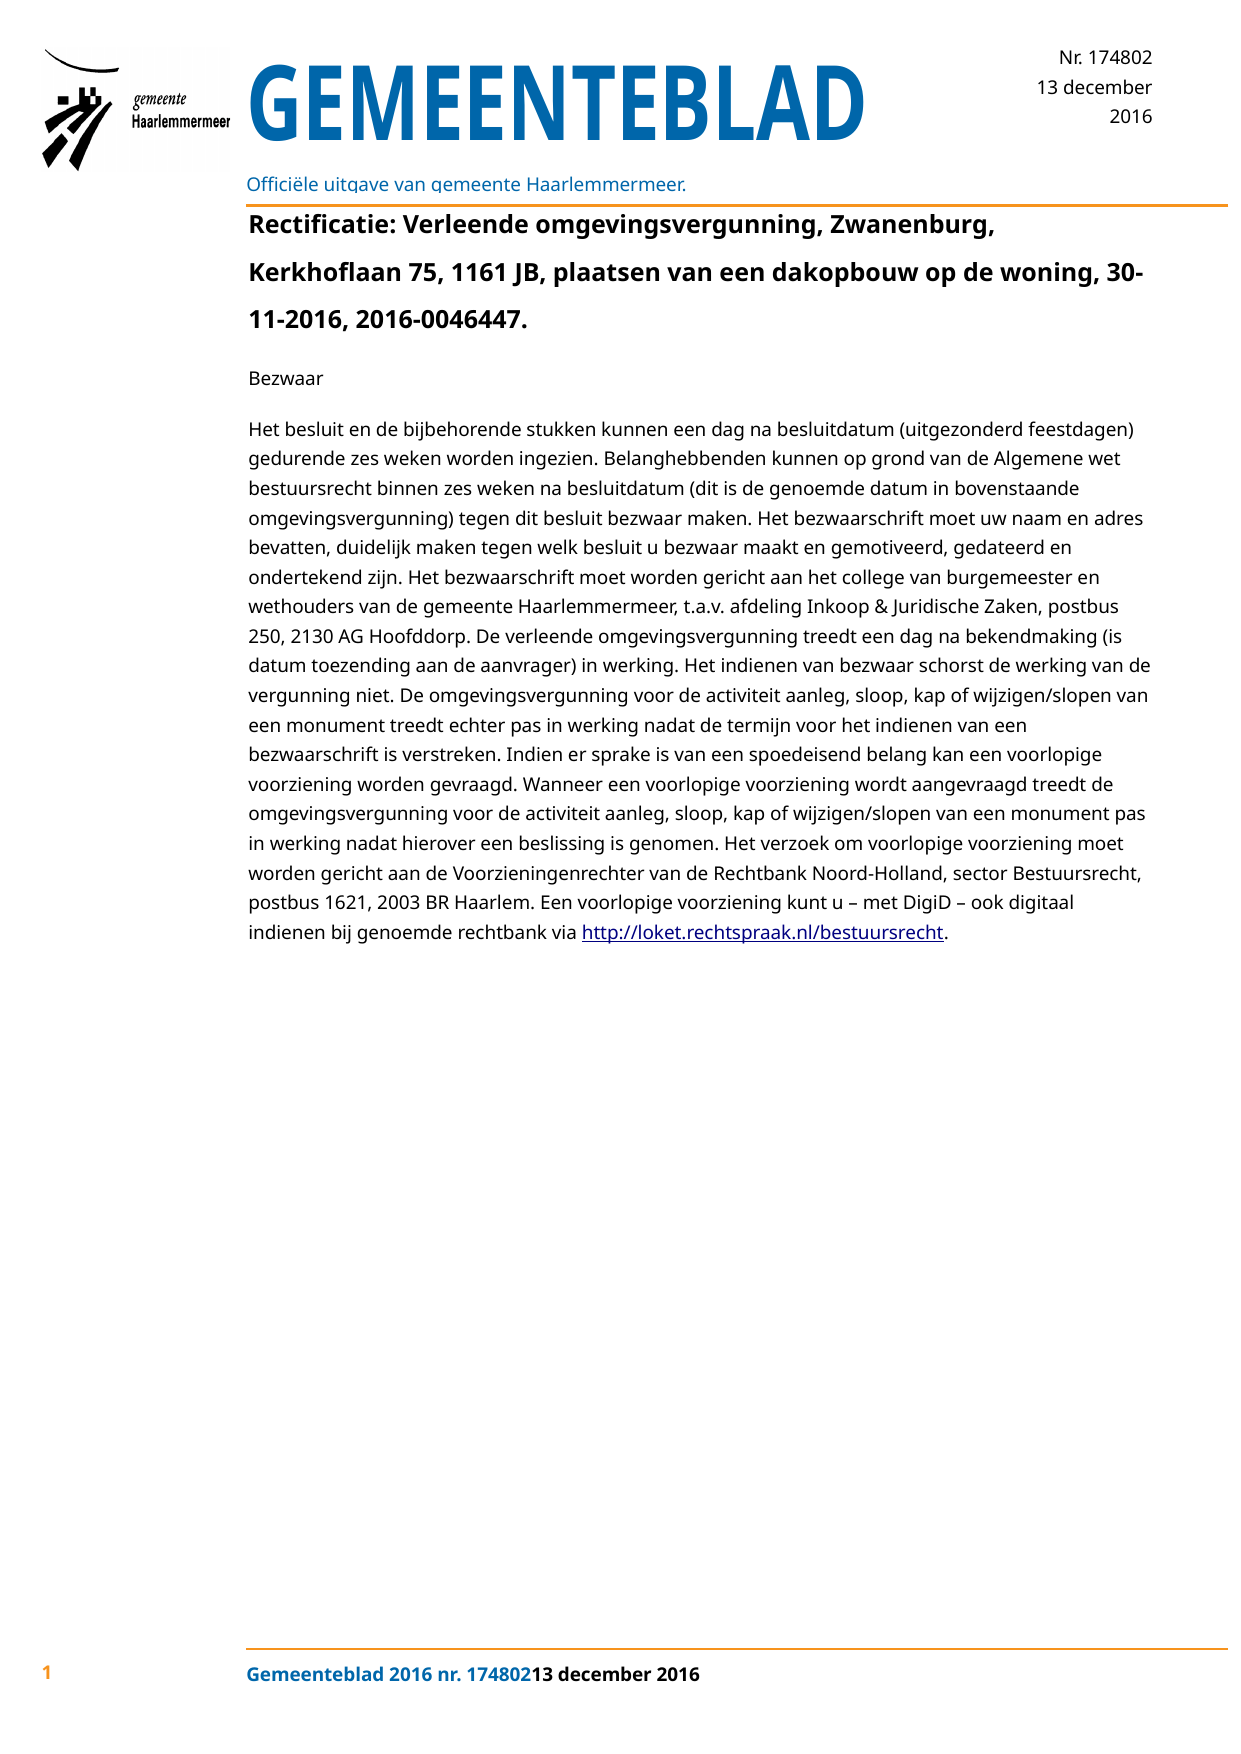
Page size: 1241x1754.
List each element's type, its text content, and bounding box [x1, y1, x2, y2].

text Bezwaar [248, 366, 1152, 391]
picture [41, 47, 231, 172]
text Rectificatie: Verleende omgevingsvergunning, Zwanenburg, Kerkhoflaan 75, 1161 JB, plaatsen van een dakopbouw op de woning, 30-11-2016, 2016-0046447. [248, 207, 1152, 336]
text Het besluit en de bijbehorende stukken kunnen een dag na besluitdatum (uitgezonderd feestdagen) gedurende zes weken worden ingezien. Belanghebbenden kunnen op grond van de Algemene wet bestuursrecht binnen zes weken na besluitdatum (dit is de genoemde datum in bovenstaande omgevingsvergunning) tegen dit besluit bezwaar maken. Het bezwaarschrift moet uw naam en adres bevatten, duidelijk maken tegen welk besluit u bezwaar maakt en gemotiveerd, gedateerd en ondertekend zijn. Het bezwaarschrift moet worden gericht aan het college van burgemeester en wethouders van de gemeente Haarlemmermeer, t.a.v. afdeling Inkoop & Juridische Zaken, postbus 250, 2130 AG Hoofddorp. De verleende omgevingsvergunning treedt een dag na bekendmaking (is datum toezending aan de aanvrager) in werking. Het indienen van bezwaar schorst de werking van de vergunning niet. De omgevingsvergunning voor de activiteit aanleg, sloop, kap of wijzigen/slopen van een monument treedt echter pas in werking nadat de termijn voor het indienen van een bezwaarschrift is verstreken. Indien er sprake is van een spoedeisend belang kan een voorlopige voorziening worden gevraagd. Wanneer een voorlopige voorziening wordt aangevraagd treedt de omgevingsvergunning voor de activiteit aanleg, sloop, kap of wijzigen/slopen van een monument pas in werking nadat hierover een beslissing is genomen. Het verzoek om voorlopige voorziening moet worden gericht aan de Voorzieningenrechter van de Rechtbank Noord-Holland, sector Bestuursrecht, postbus 1621, 2003 BR Haarlem. Een voorlopige voorziening kunt u – met DigiD – ook digitaal indienen bij genoemde rechtbank via http://loket.rechtspraak.nl/bestuursrecht. [248, 416, 1152, 944]
